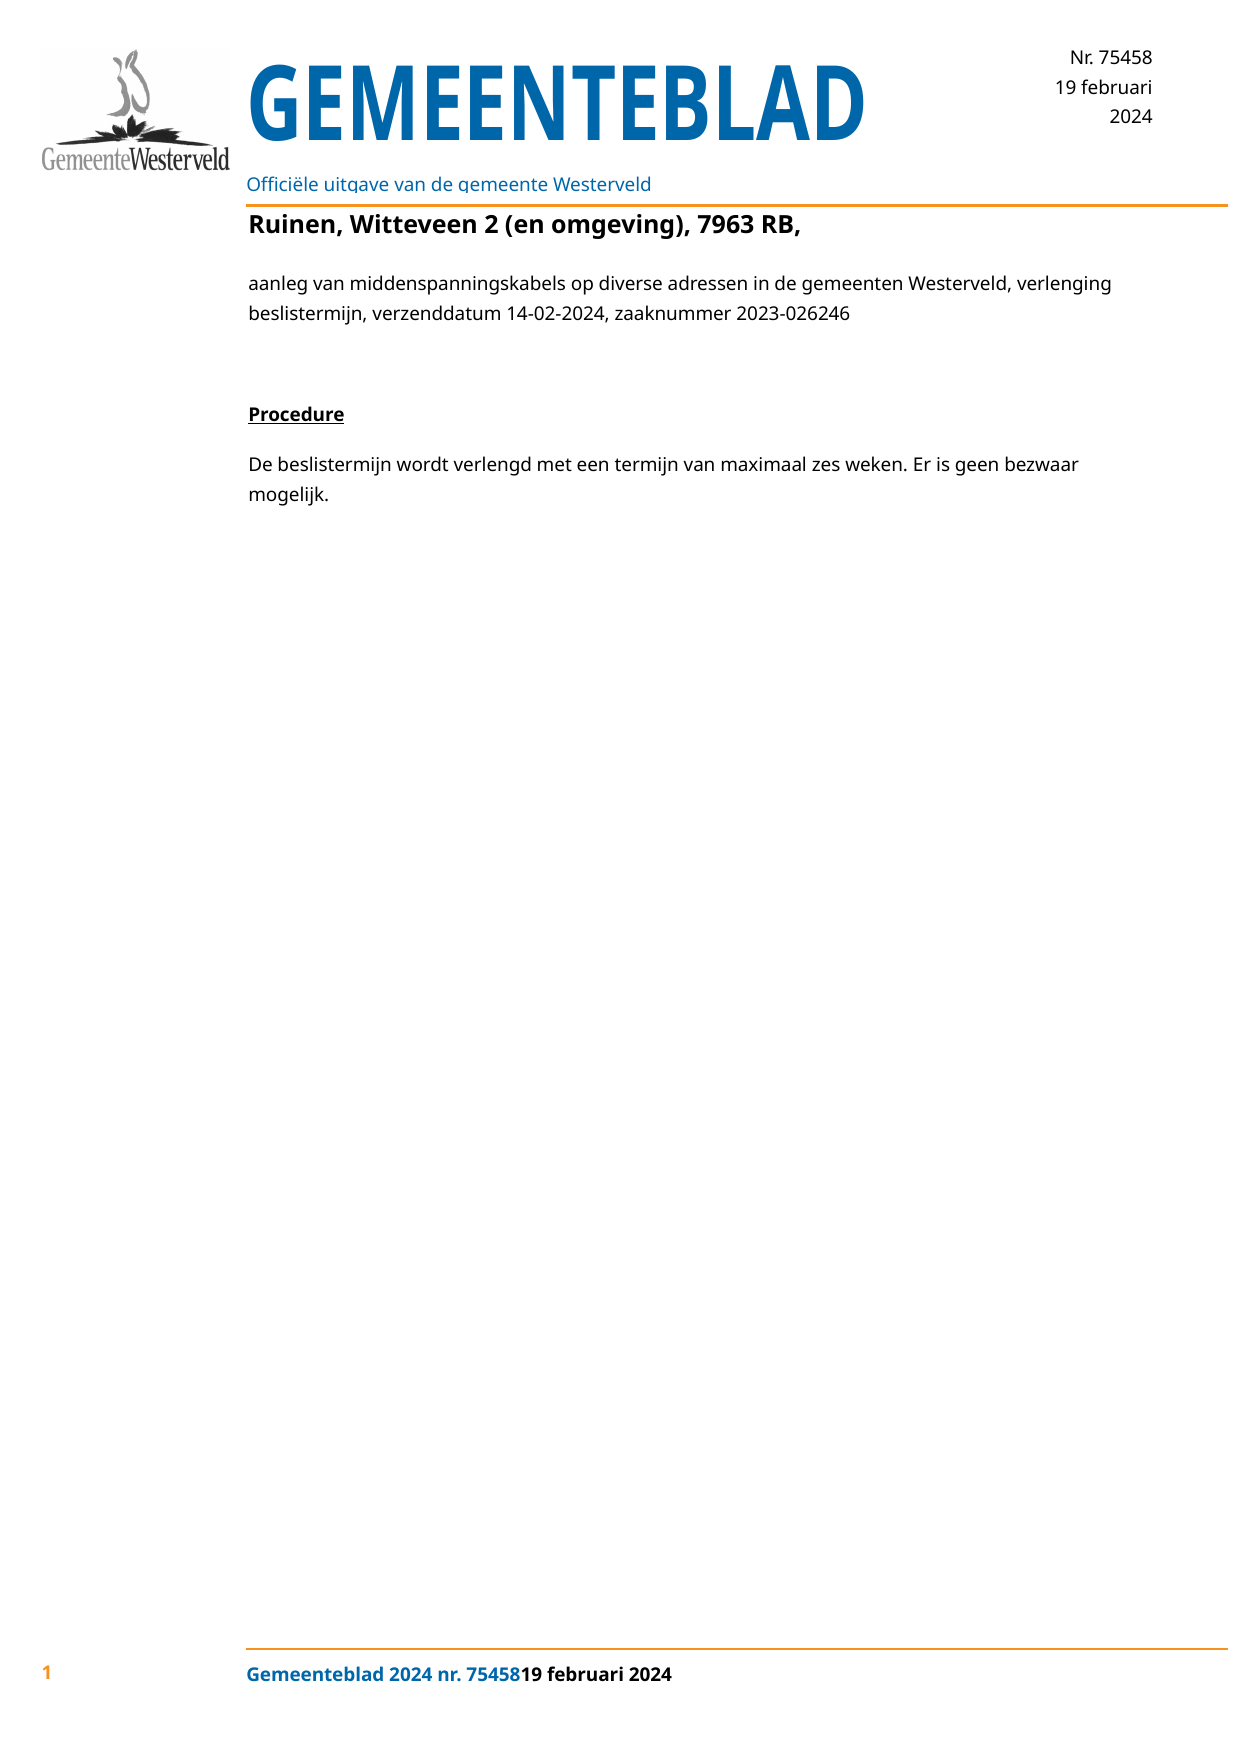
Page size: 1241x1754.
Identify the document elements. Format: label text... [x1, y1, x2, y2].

picture [41, 47, 231, 172]
text Ruinen, Witteveen 2 (en omgeving), 7963 RB, [248, 207, 1152, 241]
text De beslistermijn wordt verlengd met een termijn van maximaal zes weken. Er is geen bezwaar mogelijk. [248, 451, 1152, 506]
text aanleg van middenspanningskabels op diverse adressen in de gemeenten Westerveld, verlenging beslistermijn, verzenddatum 14-02-2024, zaaknummer 2023-026246 [248, 270, 1152, 326]
text Procedure [248, 401, 1152, 426]
